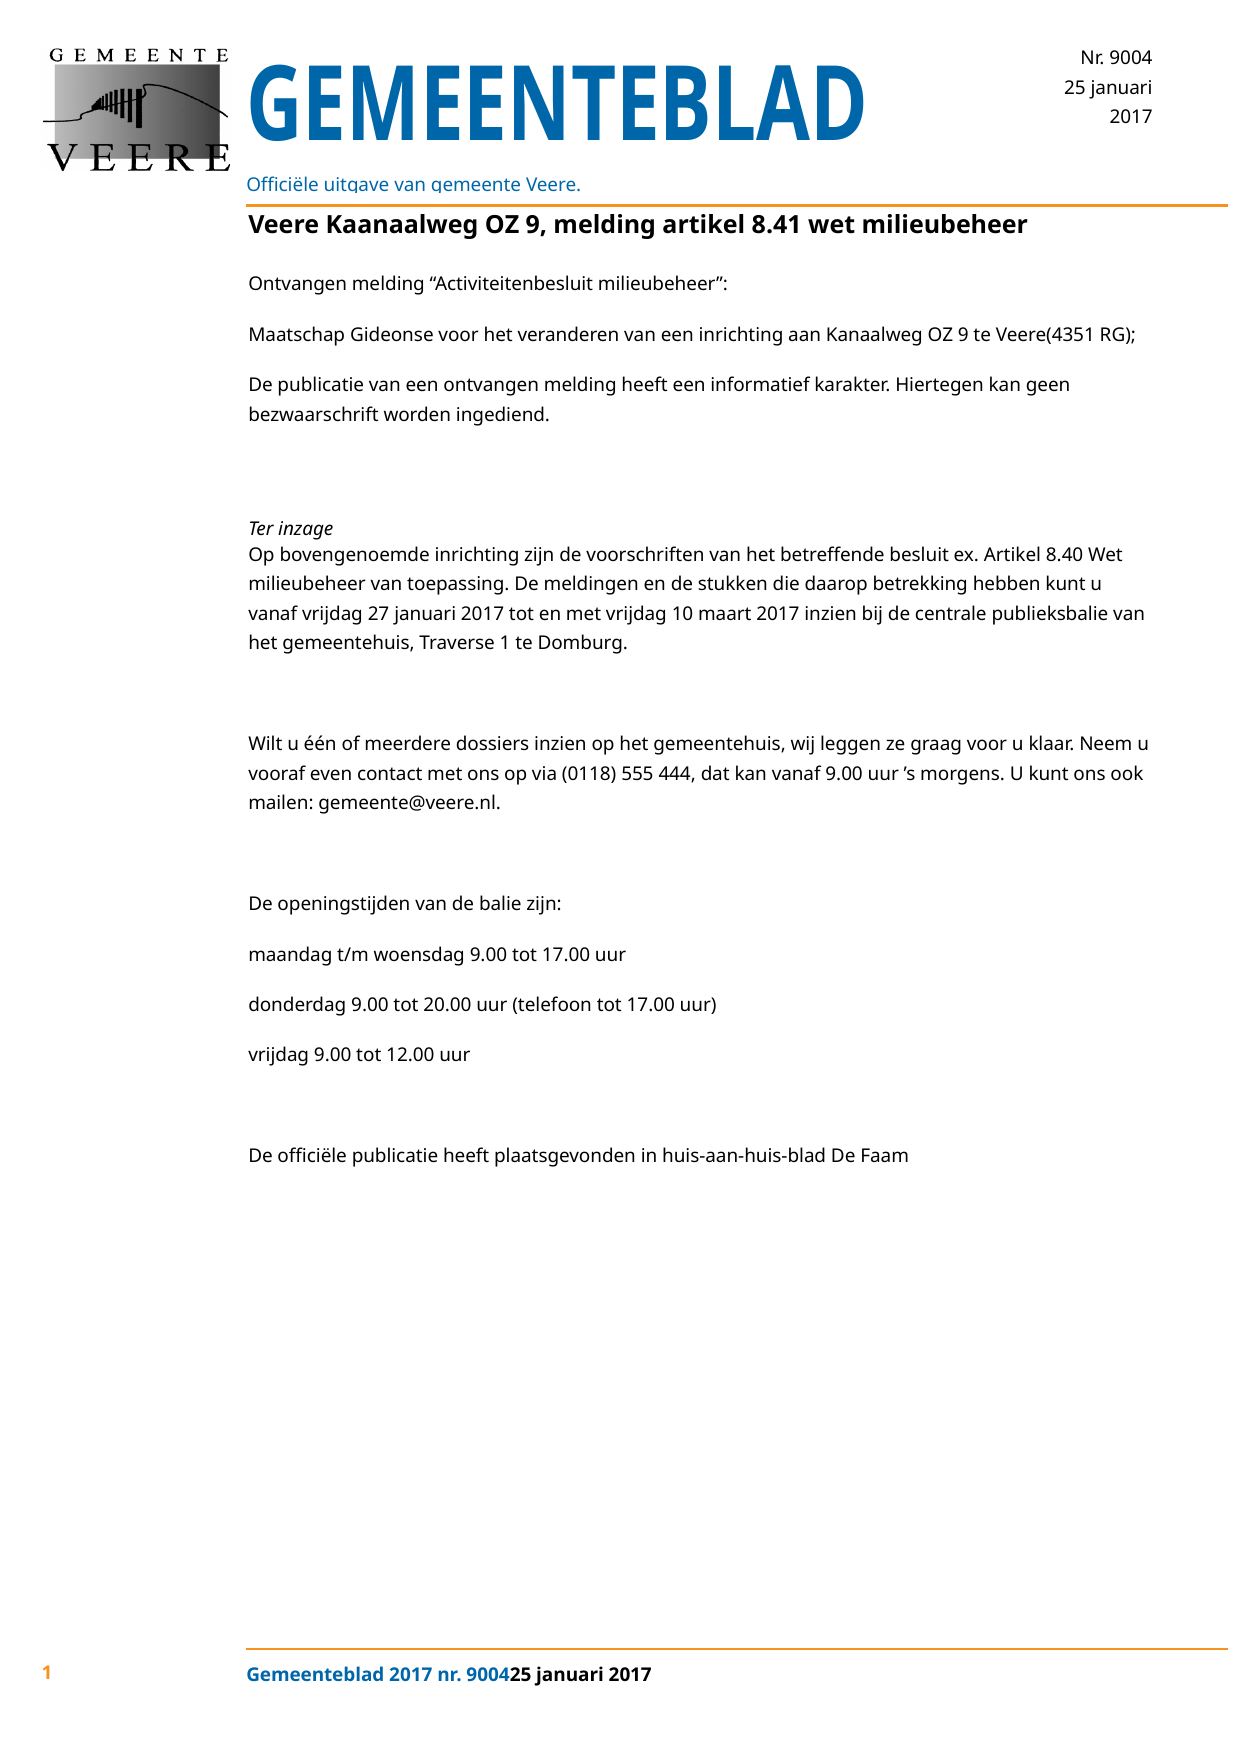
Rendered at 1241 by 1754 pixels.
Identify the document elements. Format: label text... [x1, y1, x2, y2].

text De officiële publicatie heeft plaatsgevonden in huis-aan-huis-blad De Faam [248, 1142, 1152, 1168]
text Veere Kaanaalweg OZ 9, melding artikel 8.41 wet milieubeheer [248, 207, 1152, 241]
picture [41, 47, 231, 172]
text Ter inzage [248, 515, 1152, 541]
text Maatschap Gideonse voor het veranderen van een inrichting aan Kanaalweg OZ 9 te Veere(4351 RG); [248, 321, 1152, 346]
text donderdag 9.00 tot 20.00 uur (telefoon tot 17.00 uur) [248, 991, 1152, 1017]
text Ontvangen melding “Activiteitenbesluit milieubeheer”: [248, 270, 1152, 296]
text Op bovengenoemde inrichting zijn de voorschriften van het betreffende besluit ex. Artikel 8.40 Wet milieubeheer van toepassing. De meldingen en de stukken die daarop betrekking hebben kunt u vanaf vrijdag 27 januari 2017 tot en met vrijdag 10 maart 2017 inzien bij de centrale publieksbalie van het gemeentehuis, Traverse 1 te Domburg. [248, 541, 1152, 655]
text De publicatie van een ontvangen melding heeft een informatief karakter. Hiertegen kan geen bezwaarschrift worden ingediend. [248, 371, 1152, 426]
text De openingstijden van de balie zijn: [248, 890, 1152, 916]
text maandag t/m woensdag 9.00 tot 17.00 uur [248, 941, 1152, 967]
text Wilt u één of meerdere dossiers inzien op het gemeentehuis, wij leggen ze graag voor u klaar. Neem u vooraf even contact met ons op via (0118) 555 444, dat kan vanaf 9.00 uur ’s morgens. U kunt ons ook mailen: gemeente@veere.nl. [248, 730, 1152, 815]
text vrijdag 9.00 tot 12.00 uur [248, 1042, 1152, 1067]
